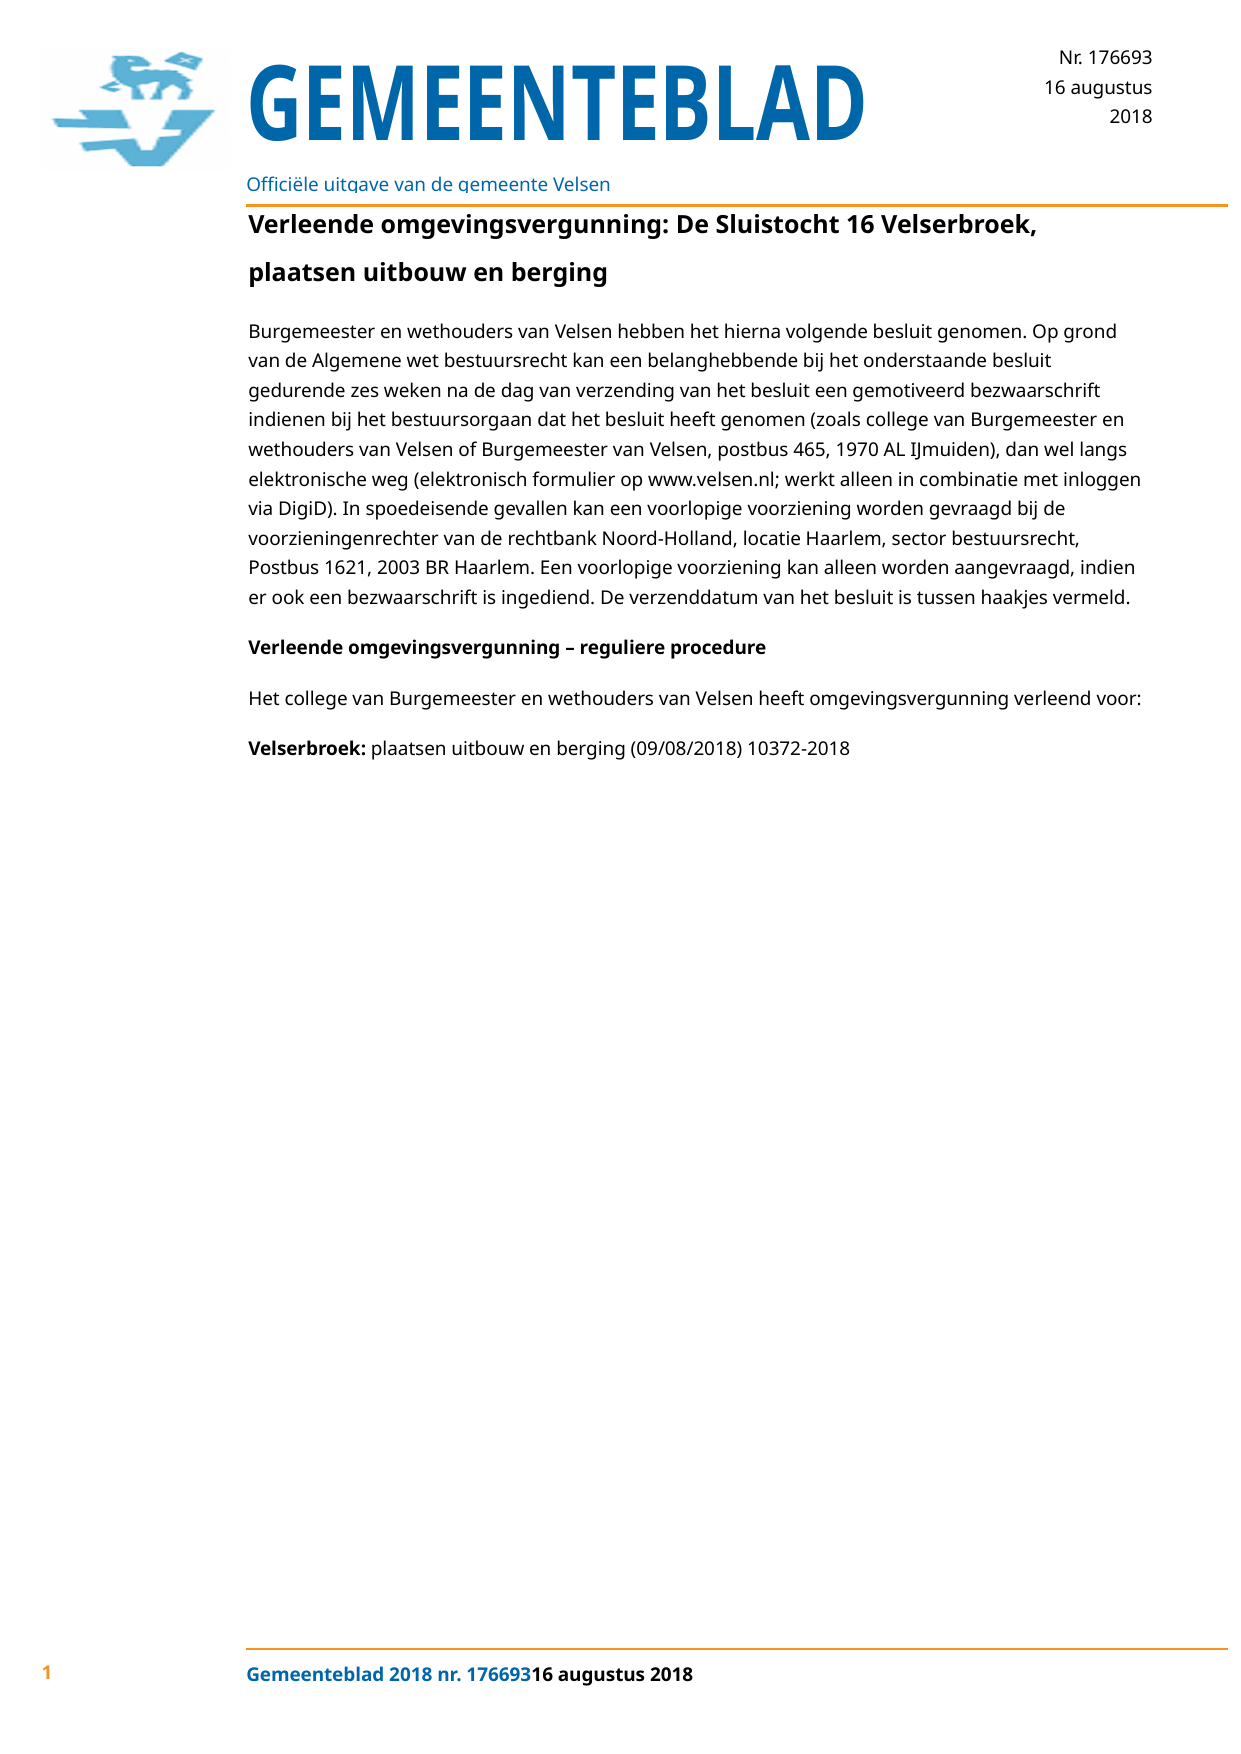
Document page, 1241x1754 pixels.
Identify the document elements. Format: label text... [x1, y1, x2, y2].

picture [41, 47, 231, 172]
text Verleende omgevingsvergunning: De Sluistocht 16 Velserbroek, plaatsen uitbouw en berging [248, 207, 1152, 288]
text Verleende omgevingsvergunning – reguliere procedure [248, 634, 1152, 660]
text Het college van Burgemeester en wethouders van Velsen heeft omgevingsvergunning verleend voor: [248, 685, 1152, 711]
text Burgemeester en wethouders van Velsen hebben het hierna volgende besluit genomen. Op grond van de Algemene wet bestuursrecht kan een belanghebbende bij het onderstaande besluit gedurende zes weken na de dag van verzending van het besluit een gemotiveerd bezwaarschrift indienen bij het bestuursorgaan dat het besluit heeft genomen (zoals college van Burgemeester en wethouders van Velsen of Burgemeester van Velsen, postbus 465, 1970 AL IJmuiden), dan wel langs elektronische weg (elektronisch formulier op www.velsen.nl; werkt alleen in combinatie met inloggen via DigiD). In spoedeisende gevallen kan een voorlopige voorziening worden gevraagd bij de voorzieningenrechter van de rechtbank Noord-Holland, locatie Haarlem, sector bestuursrecht, Postbus 1621, 2003 BR Haarlem. Een voorlopige voorziening kan alleen worden aangevraagd, indien er ook een bezwaarschrift is ingediend. De verzenddatum van het besluit is tussen haakjes vermeld. [248, 318, 1152, 610]
text Velserbroek: plaatsen uitbouw en berging (09/08/2018) 10372-2018 [248, 735, 1152, 761]
